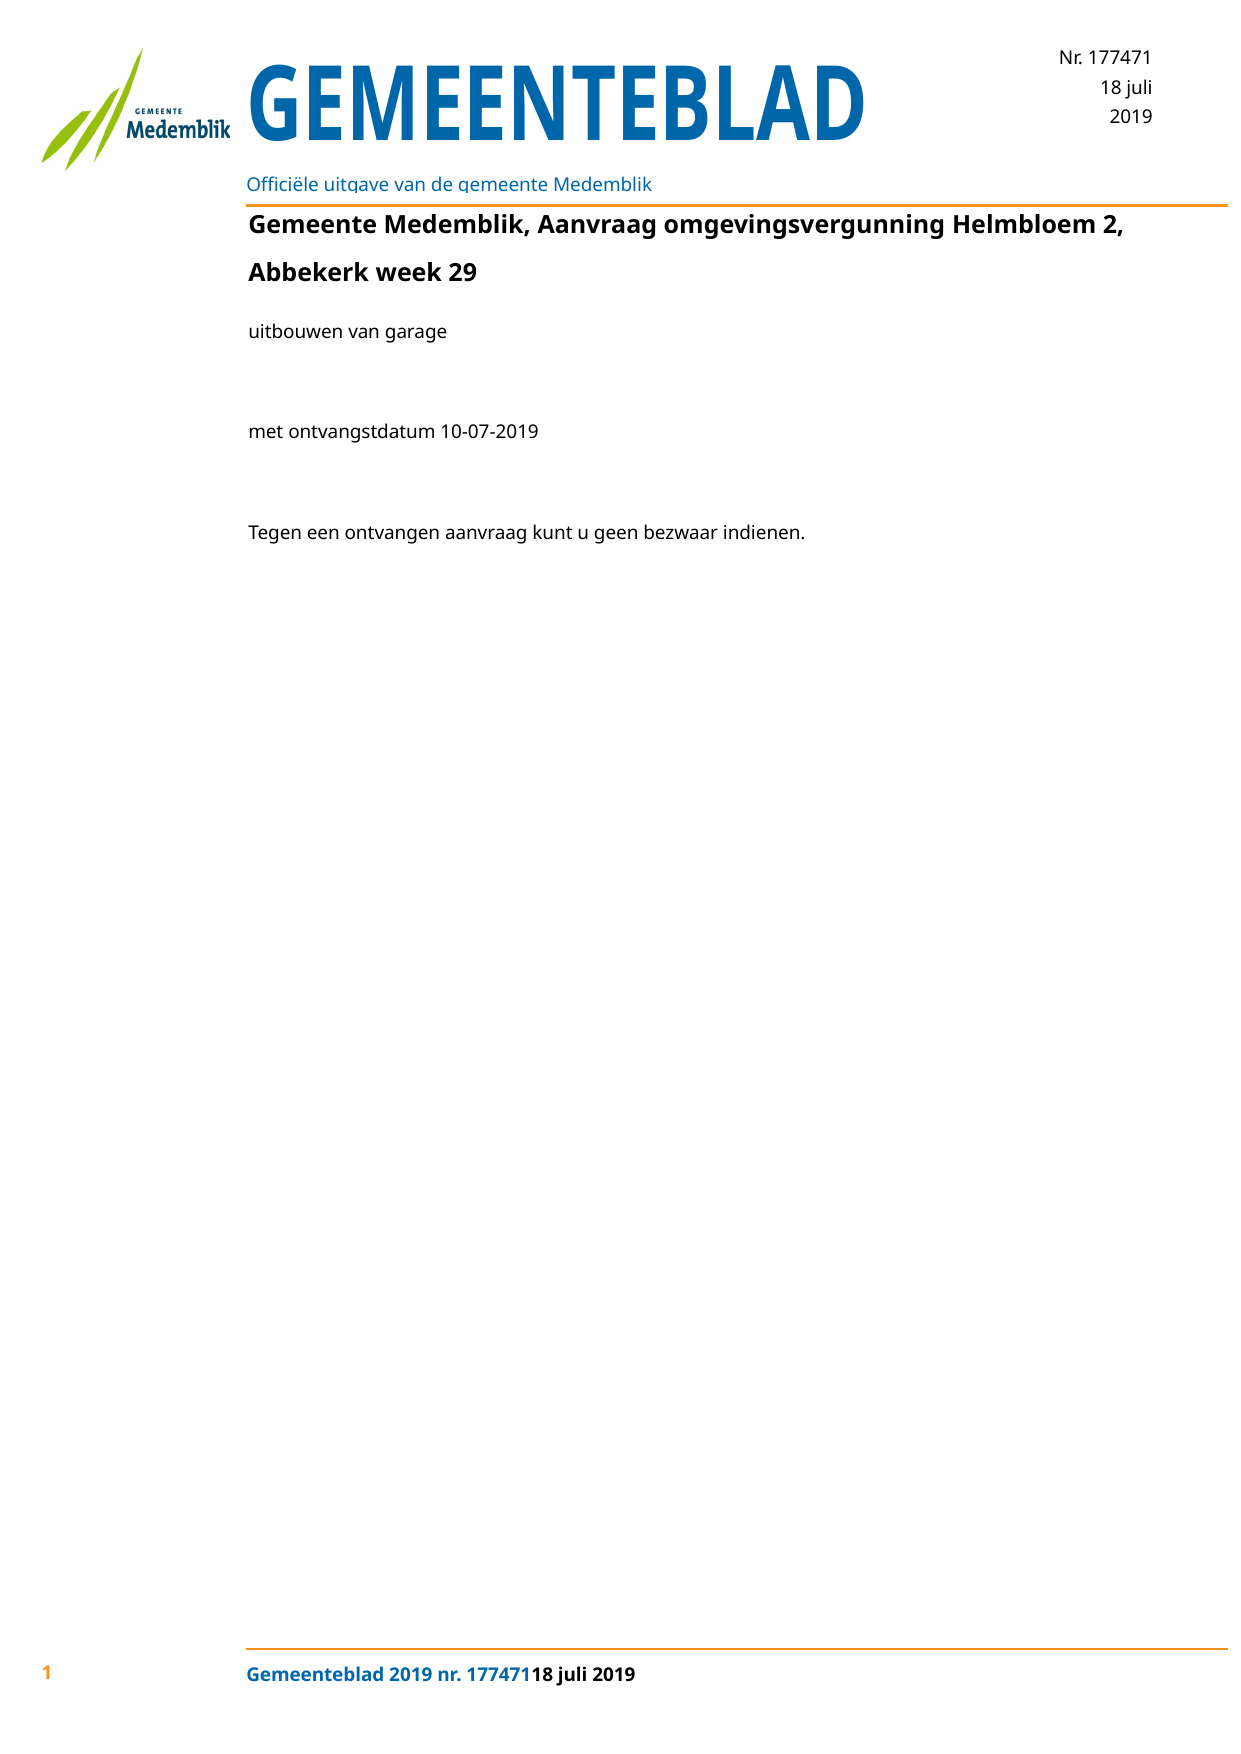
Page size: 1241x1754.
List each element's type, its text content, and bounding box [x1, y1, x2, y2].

text Tegen een ontvangen aanvraag kunt u geen bezwaar indienen. [248, 519, 1152, 545]
picture [41, 47, 231, 172]
text uitbouwen van garage [248, 318, 1152, 344]
text Gemeente Medemblik, Aanvraag omgevingsvergunning Helmbloem 2, Abbekerk week 29 [248, 207, 1152, 288]
text met ontvangstdatum 10-07-2019 [248, 419, 1152, 444]
